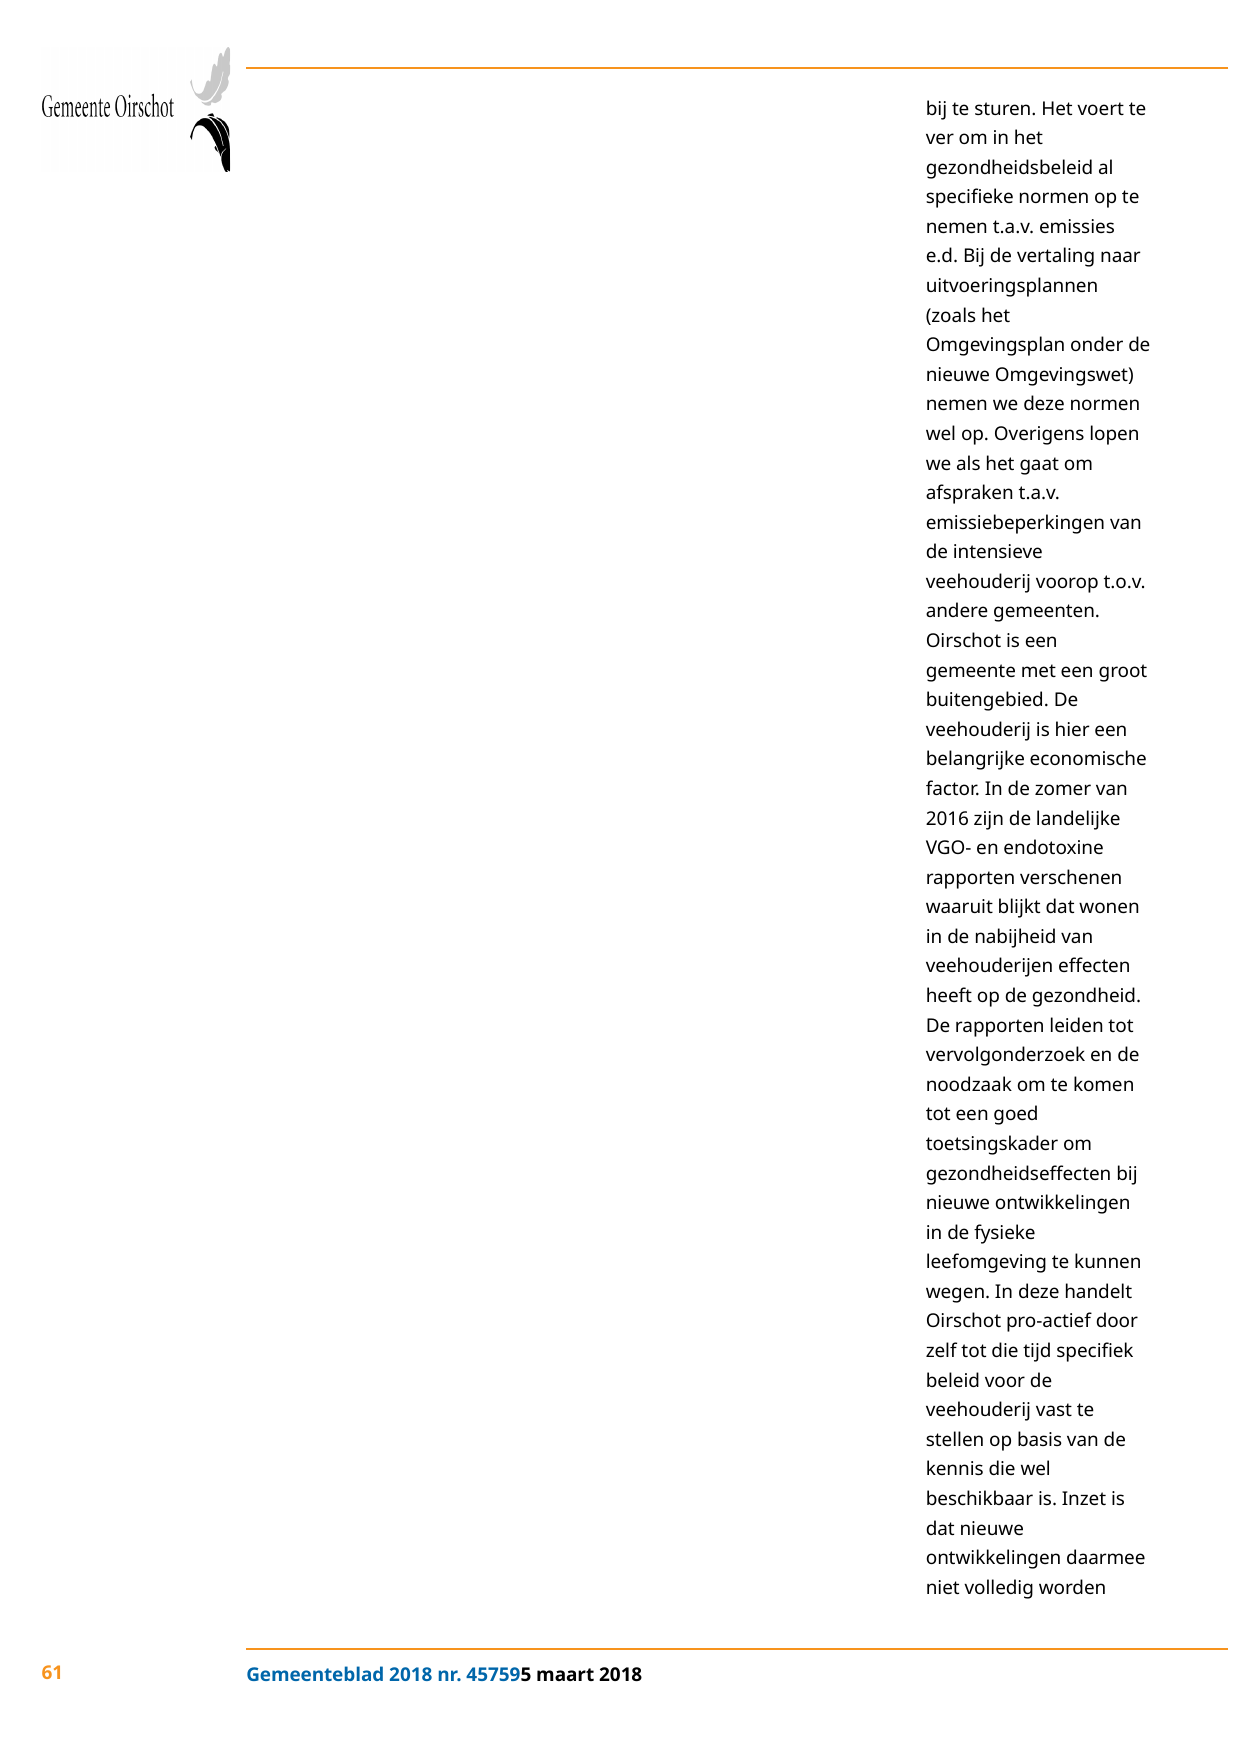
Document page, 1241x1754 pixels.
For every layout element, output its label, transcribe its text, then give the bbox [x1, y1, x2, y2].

table_cell bij te sturen. Het voert te ver om in het gezondheidsbeleid al specifieke normen op te nemen t.a.v. emissies e.d. Bij de vertaling naar uitvoeringsplannen (zoals het Omgevingsplan onder de nieuwe Omgevingswet) nemen we deze normen wel op. Overigens lopen we als het gaat om afspraken t.a.v. emissiebeperkingen van de intensieve veehouderij voorop t.o.v. andere gemeenten. Oirschot is een gemeente met een groot buitengebied. De veehouderij is hier een belangrijke economische factor. In de zomer van 2016 zijn de landelijke VGO- en endotoxine rapporten verschenen waaruit blijkt dat wonen in de nabijheid van veehouderijen effecten heeft op de gezondheid. De rapporten leiden tot vervolgonderzoek en de noodzaak om te komen tot een goed toetsingskader om gezondheidseffecten bij nieuwe ontwikkelingen in de fysieke leefomgeving te kunnen wegen. In deze handelt Oirschot pro-actief door zelf tot die tijd specifiek beleid voor de veehouderij vast te stellen op basis van de kennis die wel beschikbaar is. Inzet is dat nieuwe ontwikkelingen daarmee niet volledig worden [926, 95, 1152, 1600]
table_cell [474, 95, 700, 1600]
picture [41, 47, 231, 172]
table_cell [248, 95, 474, 1600]
table_cell [700, 95, 926, 1600]
